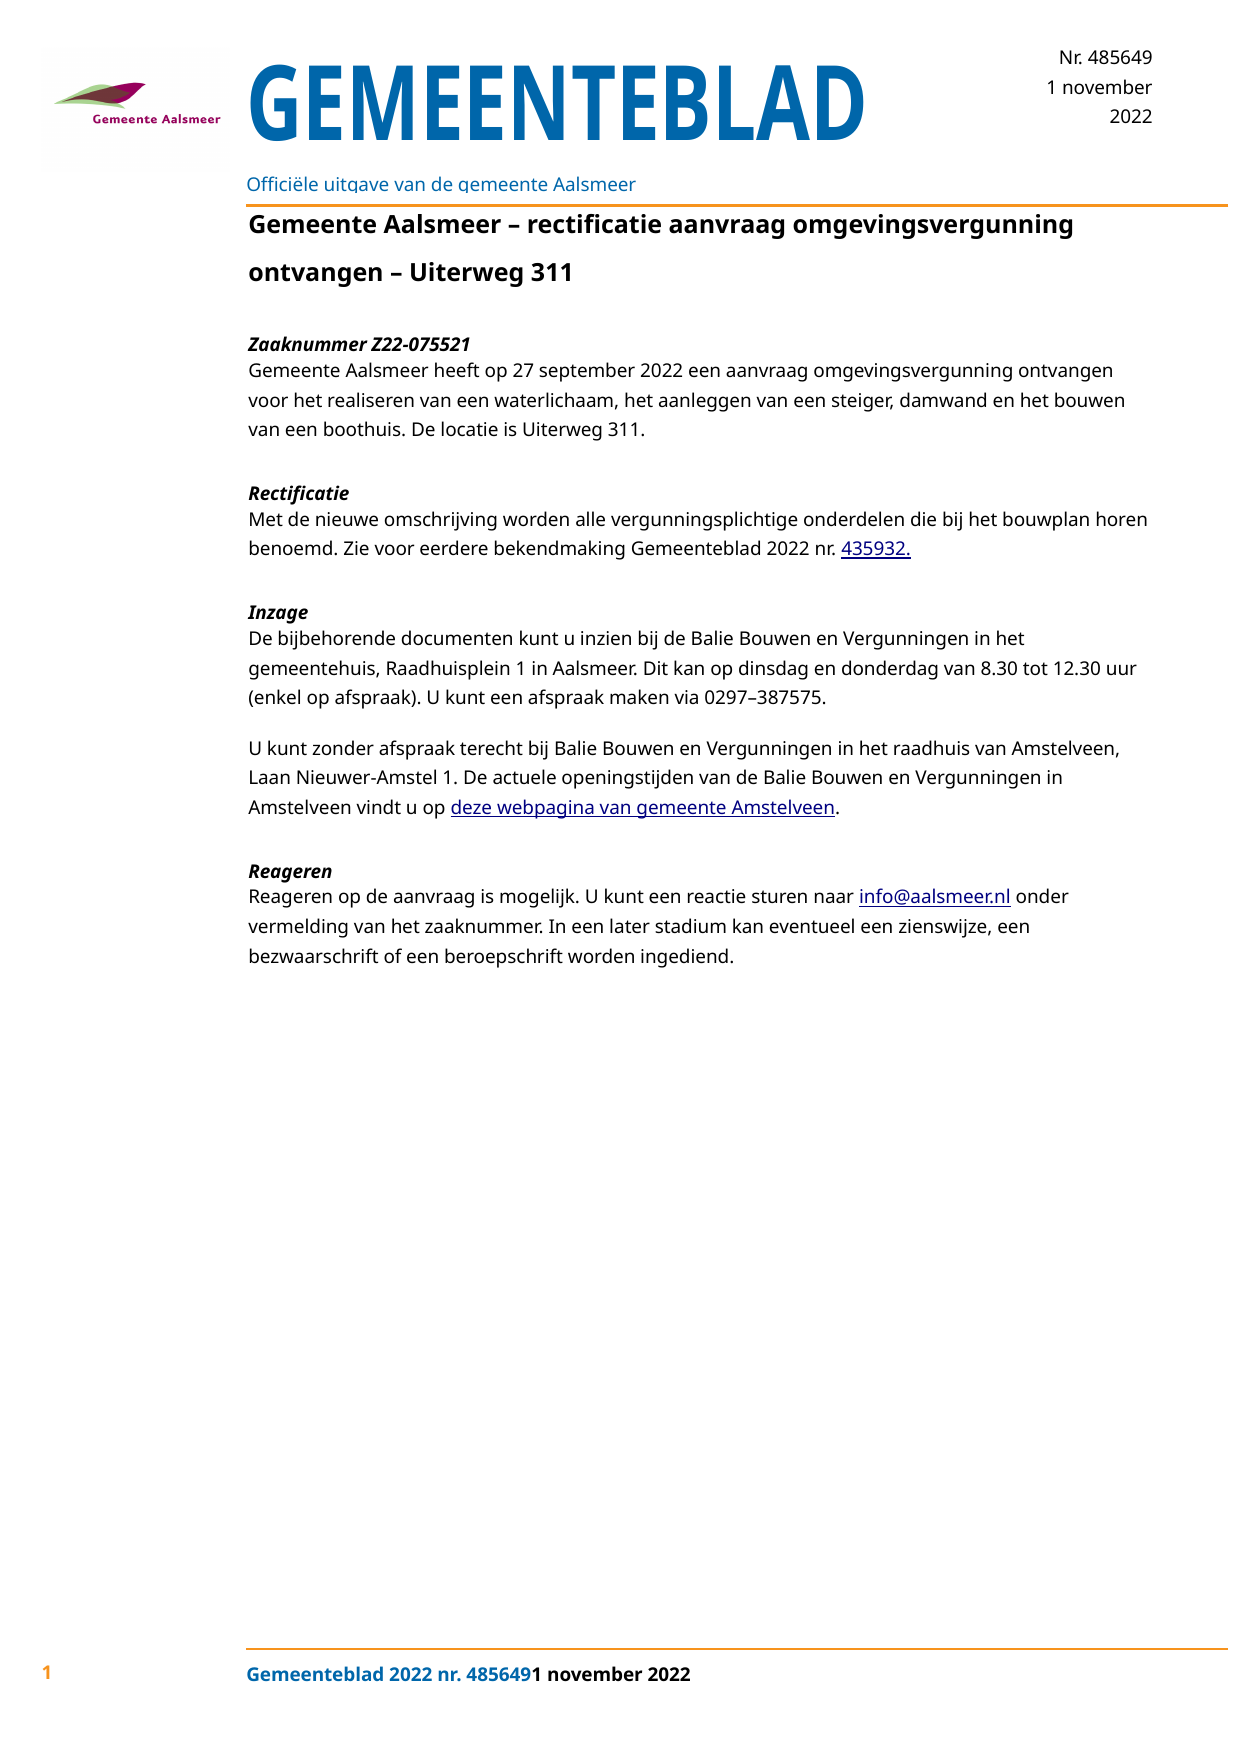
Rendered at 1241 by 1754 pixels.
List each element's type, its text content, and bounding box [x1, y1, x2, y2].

text Reageren [248, 858, 1152, 884]
text Gemeente Aalsmeer heeft op 27 september 2022 een aanvraag omgevingsvergunning ontvangen voor het realiseren van een waterlichaam, het aanleggen van een steiger, damwand en het bouwen van een boothuis. De locatie is Uiterweg 311. [248, 357, 1152, 442]
text Met de nieuwe omschrijving worden alle vergunningsplichtige onderdelen die bij het bouwplan horen benoemd. Zie voor eerdere bekendmaking Gemeenteblad 2022 nr. 435932. [248, 506, 1152, 561]
text Rectificatie [248, 480, 1152, 506]
text De bijbehorende documenten kunt u inzien bij de Balie Bouwen en Vergunningen in het gemeentehuis, Raadhuisplein 1 in Aalsmeer. Dit kan op dinsdag en donderdag van 8.30 tot 12.30 uur (enkel op afspraak). U kunt een afspraak maken via 0297–387575. [248, 625, 1152, 710]
text Reageren op de aanvraag is mogelijk. U kunt een reactie sturen naar info@aalsmeer.nl onder vermelding van het zaaknummer. In een later stadium kan eventueel een zienswijze, een bezwaarschrift of een beroepschrift worden ingediend. [248, 884, 1152, 969]
text U kunt zonder afspraak terecht bij Balie Bouwen en Vergunningen in het raadhuis van Amstelveen, Laan Nieuwer-Amstel 1. De actuele openingstijden van de Balie Bouwen en Vergunningen in Amstelveen vindt u op deze webpagina van gemeente Amstelveen. [248, 735, 1152, 820]
text Inzage [248, 599, 1152, 625]
text Gemeente Aalsmeer – rectificatie aanvraag omgevingsvergunning ontvangen – Uiterweg 311 [248, 207, 1152, 288]
text Zaaknummer Z22-075521 [248, 331, 1152, 357]
picture [41, 47, 231, 172]
